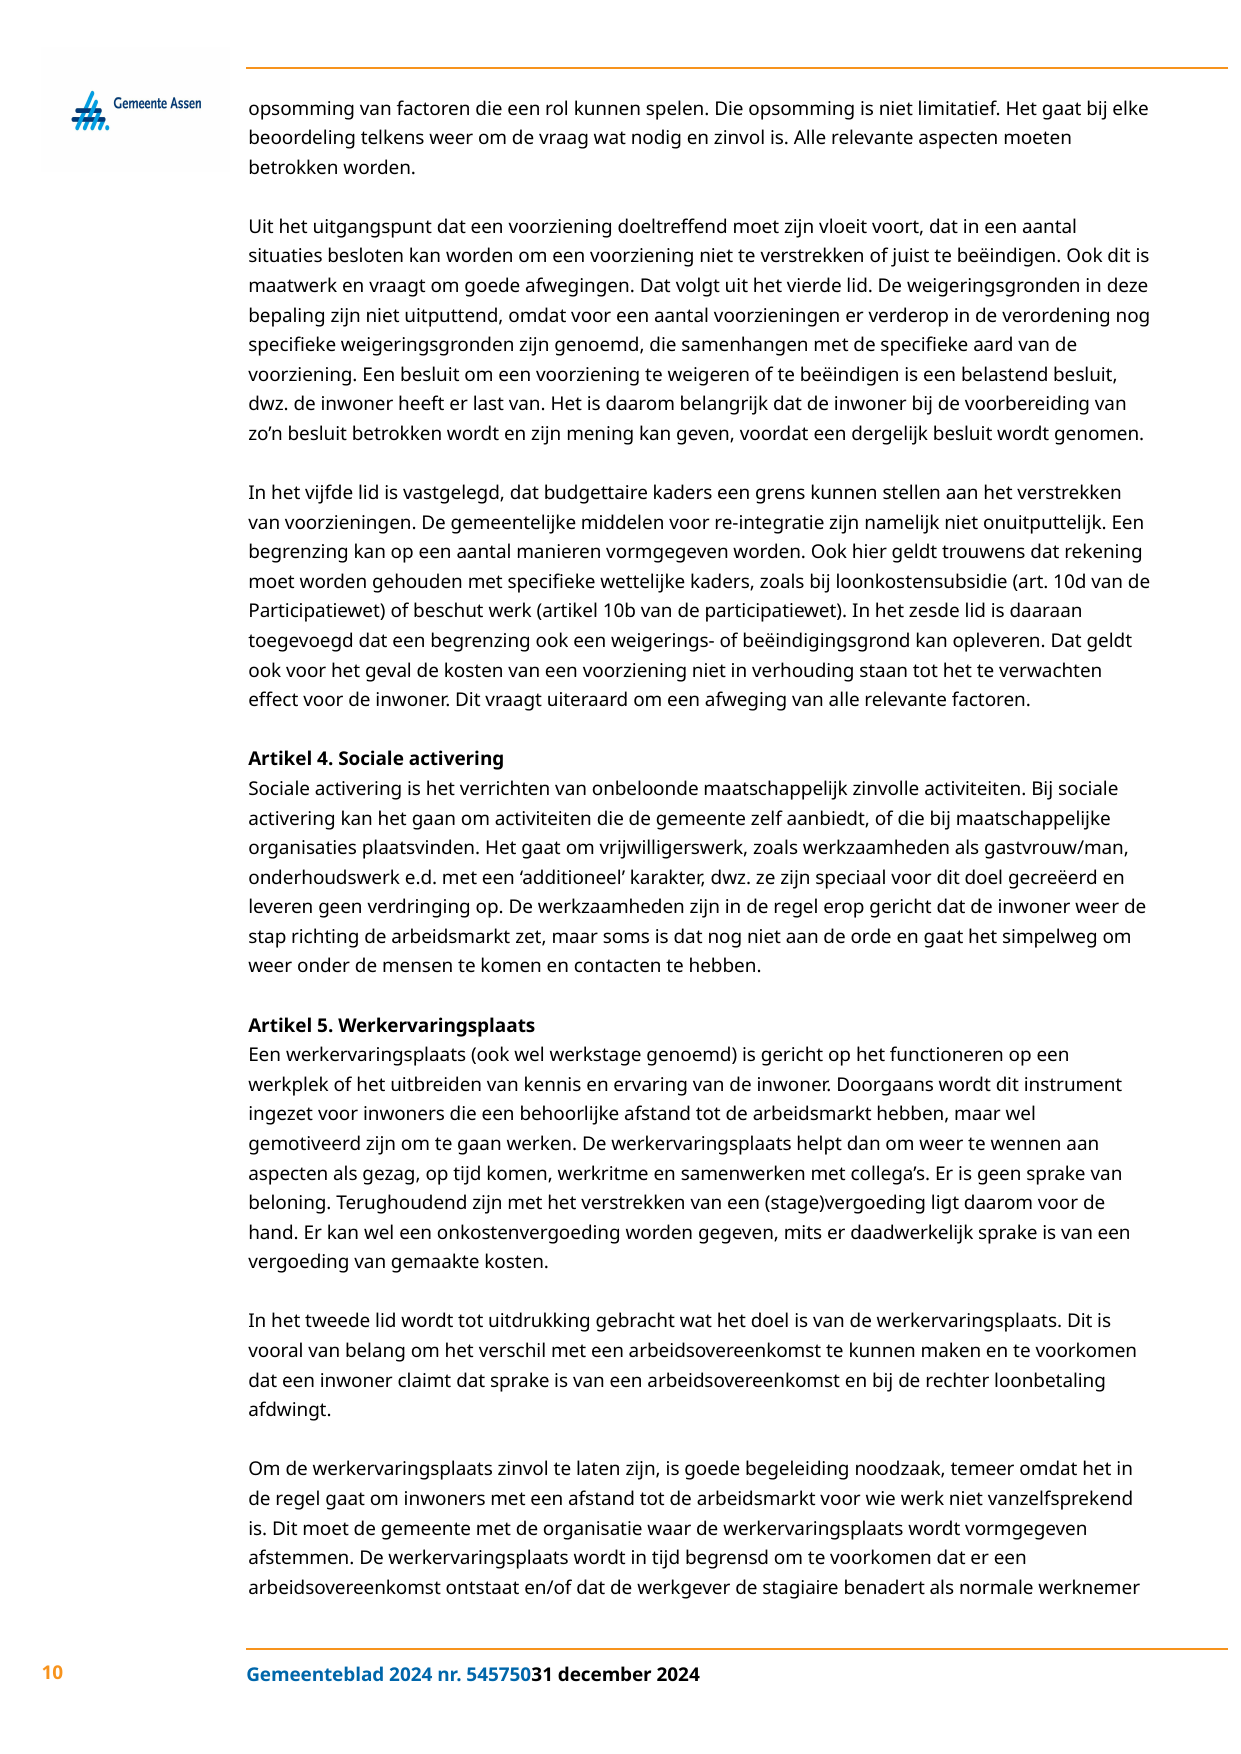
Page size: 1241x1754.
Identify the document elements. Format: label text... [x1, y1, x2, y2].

picture [41, 47, 231, 172]
text Om de werkervaringsplaats zinvol te laten zijn, is goede begeleiding noodzaak, temeer omdat het in de regel gaat om inwoners met een afstand tot de arbeidsmarkt voor wie werk niet vanzelfsprekend is. Dit moet de gemeente met de organisatie waar de werkervaringsplaats wordt vormgegeven afstemmen. De werkervaringsplaats wordt in tijd begrensd om te voorkomen dat er een arbeidsovereenkomst ontstaat en/of dat de werkgever de stagiaire benadert als normale werknemer [248, 1456, 1152, 1600]
text Sociale activering is het verrichten van onbeloonde maatschappelijk zinvolle activiteiten. Bij sociale activering kan het gaan om activiteiten die de gemeente zelf aanbiedt, of die bij maatschappelijke organisaties plaatsvinden. Het gaat om vrijwilligerswerk, zoals werkzaamheden als gastvrouw/man, onderhoudswerk e.d. met een ‘additioneel’ karakter, dwz. ze zijn speciaal voor dit doel gecreëerd en leveren geen verdringing op. De werkzaamheden zijn in de regel erop gericht dat de inwoner weer de stap richting de arbeidsmarkt zet, maar soms is dat nog niet aan de orde en gaat het simpelweg om weer onder de mensen te komen en contacten te hebben. [248, 775, 1152, 978]
text In het tweede lid wordt tot uitdrukking gebracht wat het doel is van de werkervaringsplaats. Dit is vooral van belang om het verschil met een arbeidsovereenkomst te kunnen maken en te voorkomen dat een inwoner claimt dat sprake is van een arbeidsovereenkomst en bij de rechter loonbetaling afdwingt. [248, 1308, 1152, 1422]
text opsomming van factoren die een rol kunnen spelen. Die opsomming is niet limitatief. Het gaat bij elke beoordeling telkens weer om de vraag wat nodig en zinvol is. Alle relevante aspecten moeten betrokken worden. [248, 95, 1152, 180]
text Artikel 4. Sociale activering [248, 746, 1152, 771]
text In het vijfde lid is vastgelegd, dat budgettaire kaders een grens kunnen stellen aan het verstrekken van voorzieningen. De gemeentelijke middelen voor re-integratie zijn namelijk niet onuitputtelijk. Een begrenzing kan op een aantal manieren vormgegeven worden. Ook hier geldt trouwens dat rekening moet worden gehouden met specifieke wettelijke kaders, zoals bij loonkostensubsidie (art. 10d van de Participatiewet) of beschut werk (artikel 10b van de participatiewet). In het zesde lid is daaraan toegevoegd dat een begrenzing ook een weigerings- of beëindigingsgrond kan opleveren. Dat geldt ook voor het geval de kosten van een voorziening niet in verhouding staan tot het te verwachten effect voor de inwoner. Dit vraagt uiteraard om een afweging van alle relevante factoren. [248, 479, 1152, 712]
text Een werkervaringsplaats (ook wel werkstage genoemd) is gericht op het functioneren op een werkplek of het uitbreiden van kennis en ervaring van de inwoner. Doorgaans wordt dit instrument ingezet voor inwoners die een behoorlijke afstand tot de arbeidsmarkt hebben, maar wel gemotiveerd zijn om te gaan werken. De werkervaringsplaats helpt dan om weer te wennen aan aspecten als gezag, op tijd komen, werkritme en samenwerken met collega’s. Er is geen sprake van beloning. Terughoudend zijn met het verstrekken van een (stage)vergoeding ligt daarom voor de hand. Er kan wel een onkostenvergoeding worden gegeven, mits er daadwerkelijk sprake is van een vergoeding van gemaakte kosten. [248, 1041, 1152, 1274]
text Uit het uitgangspunt dat een voorziening doeltreffend moet zijn vloeit voort, dat in een aantal situaties besloten kan worden om een voorziening niet te verstrekken of juist te beëindigen. Ook dit is maatwerk en vraagt om goede afwegingen. Dat volgt uit het vierde lid. De weigeringsgronden in deze bepaling zijn niet uitputtend, omdat voor een aantal voorzieningen er verderop in de verordening nog specifieke weigeringsgronden zijn genoemd, die samenhangen met de specifieke aard van de voorziening. Een besluit om een voorziening te weigeren of te beëindigen is een belastend besluit, dwz. de inwoner heeft er last van. Het is daarom belangrijk dat de inwoner bij de voorbereiding van zo’n besluit betrokken wordt en zijn mening kan geven, voordat een dergelijk besluit wordt genomen. [248, 213, 1152, 446]
text Artikel 5. Werkervaringsplaats [248, 1012, 1152, 1038]
